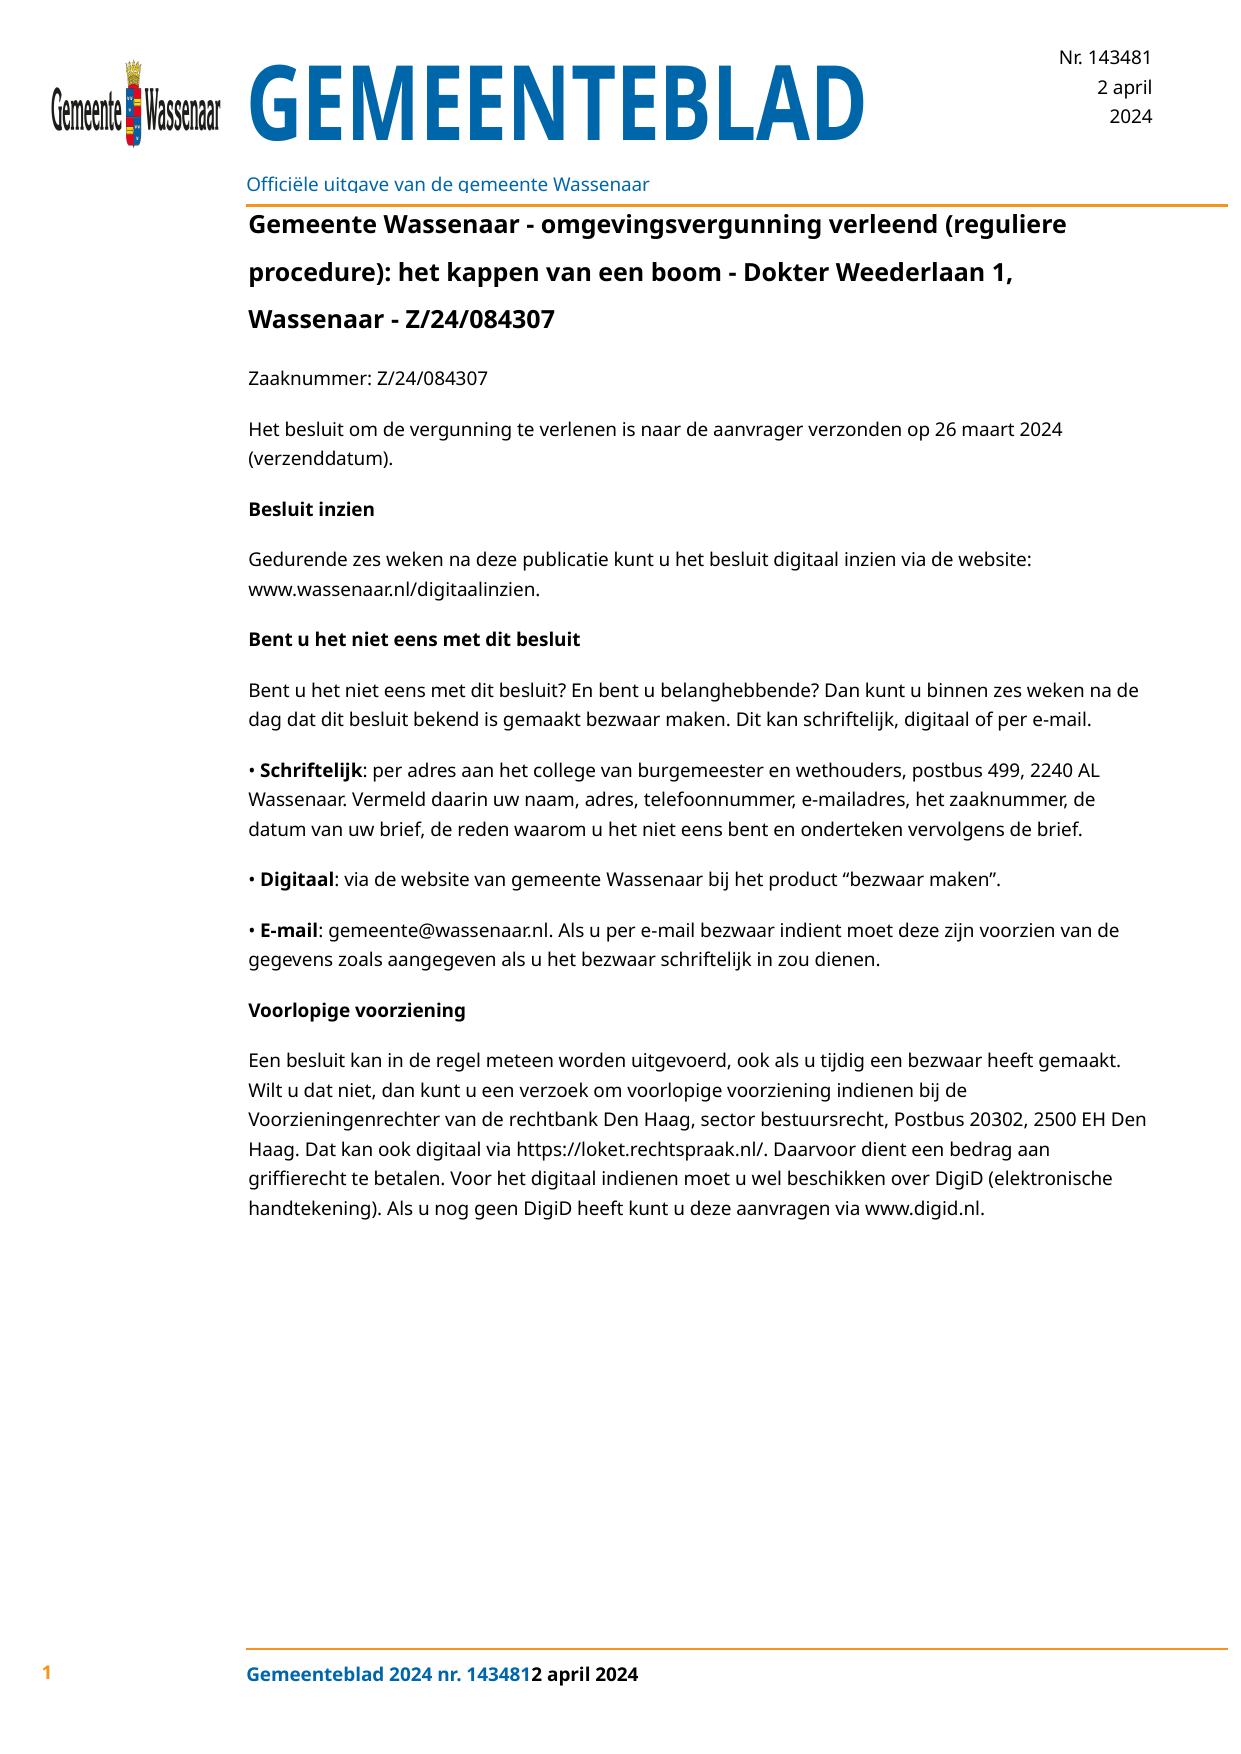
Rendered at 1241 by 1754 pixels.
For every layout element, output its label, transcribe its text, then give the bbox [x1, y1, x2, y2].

text Voorlopige voorziening [248, 997, 1152, 1022]
text • Digitaal: via de website van gemeente Wassenaar bij het product “bezwaar maken”. [248, 866, 1152, 892]
text Een besluit kan in de regel meteen worden uitgevoerd, ook als u tijdig een bezwaar heeft gemaakt. Wilt u dat niet, dan kunt u een verzoek om voorlopige voorziening indienen bij de Voorzieningenrechter van de rechtbank Den Haag, sector bestuursrecht, Postbus 20302, 2500 EH Den Haag. Dat kan ook digitaal via https://loket.rechtspraak.nl/. Daarvoor dient een bedrag aan griffierecht te betalen. Voor het digitaal indienen moet u wel beschikken over DigiD (elektronische handtekening). Als u nog geen DigiD heeft kunt u deze aanvragen via www.digid.nl. [248, 1047, 1152, 1221]
text • Schriftelijk: per adres aan het college van burgemeester en wethouders, postbus 499, 2240 AL Wassenaar. Vermeld daarin uw naam, adres, telefoonnummer, e-mailadres, het zaaknummer, de datum van uw brief, de reden waarom u het niet eens bent en onderteken vervolgens de brief. [248, 757, 1152, 842]
text Gedurende zes weken na deze publicatie kunt u het besluit digitaal inzien via de website: www.wassenaar.nl/digitaalinzien. [248, 546, 1152, 602]
text Bent u het niet eens met dit besluit [248, 626, 1152, 652]
text Gemeente Wassenaar - omgevingsvergunning verleend (reguliere procedure): het kappen van een boom - Dokter Weederlaan 1, Wassenaar - Z/24/084307 [248, 207, 1152, 336]
text Zaaknummer: Z/24/084307 [248, 366, 1152, 391]
picture [41, 47, 231, 172]
text Besluit inzien [248, 496, 1152, 522]
text • E-mail: gemeente@wassenaar.nl. Als u per e-mail bezwaar indient moet deze zijn voorzien van de gegevens zoals aangegeven als u het bezwaar schriftelijk in zou dienen. [248, 917, 1152, 972]
text Bent u het niet eens met dit besluit? En bent u belanghebbende? Dan kunt u binnen zes weken na de dag dat dit besluit bekend is gemaakt bezwaar maken. Dit kan schriftelijk, digitaal of per e-mail. [248, 677, 1152, 732]
text Het besluit om de vergunning te verlenen is naar de aanvrager verzonden op 26 maart 2024 (verzenddatum). [248, 416, 1152, 471]
